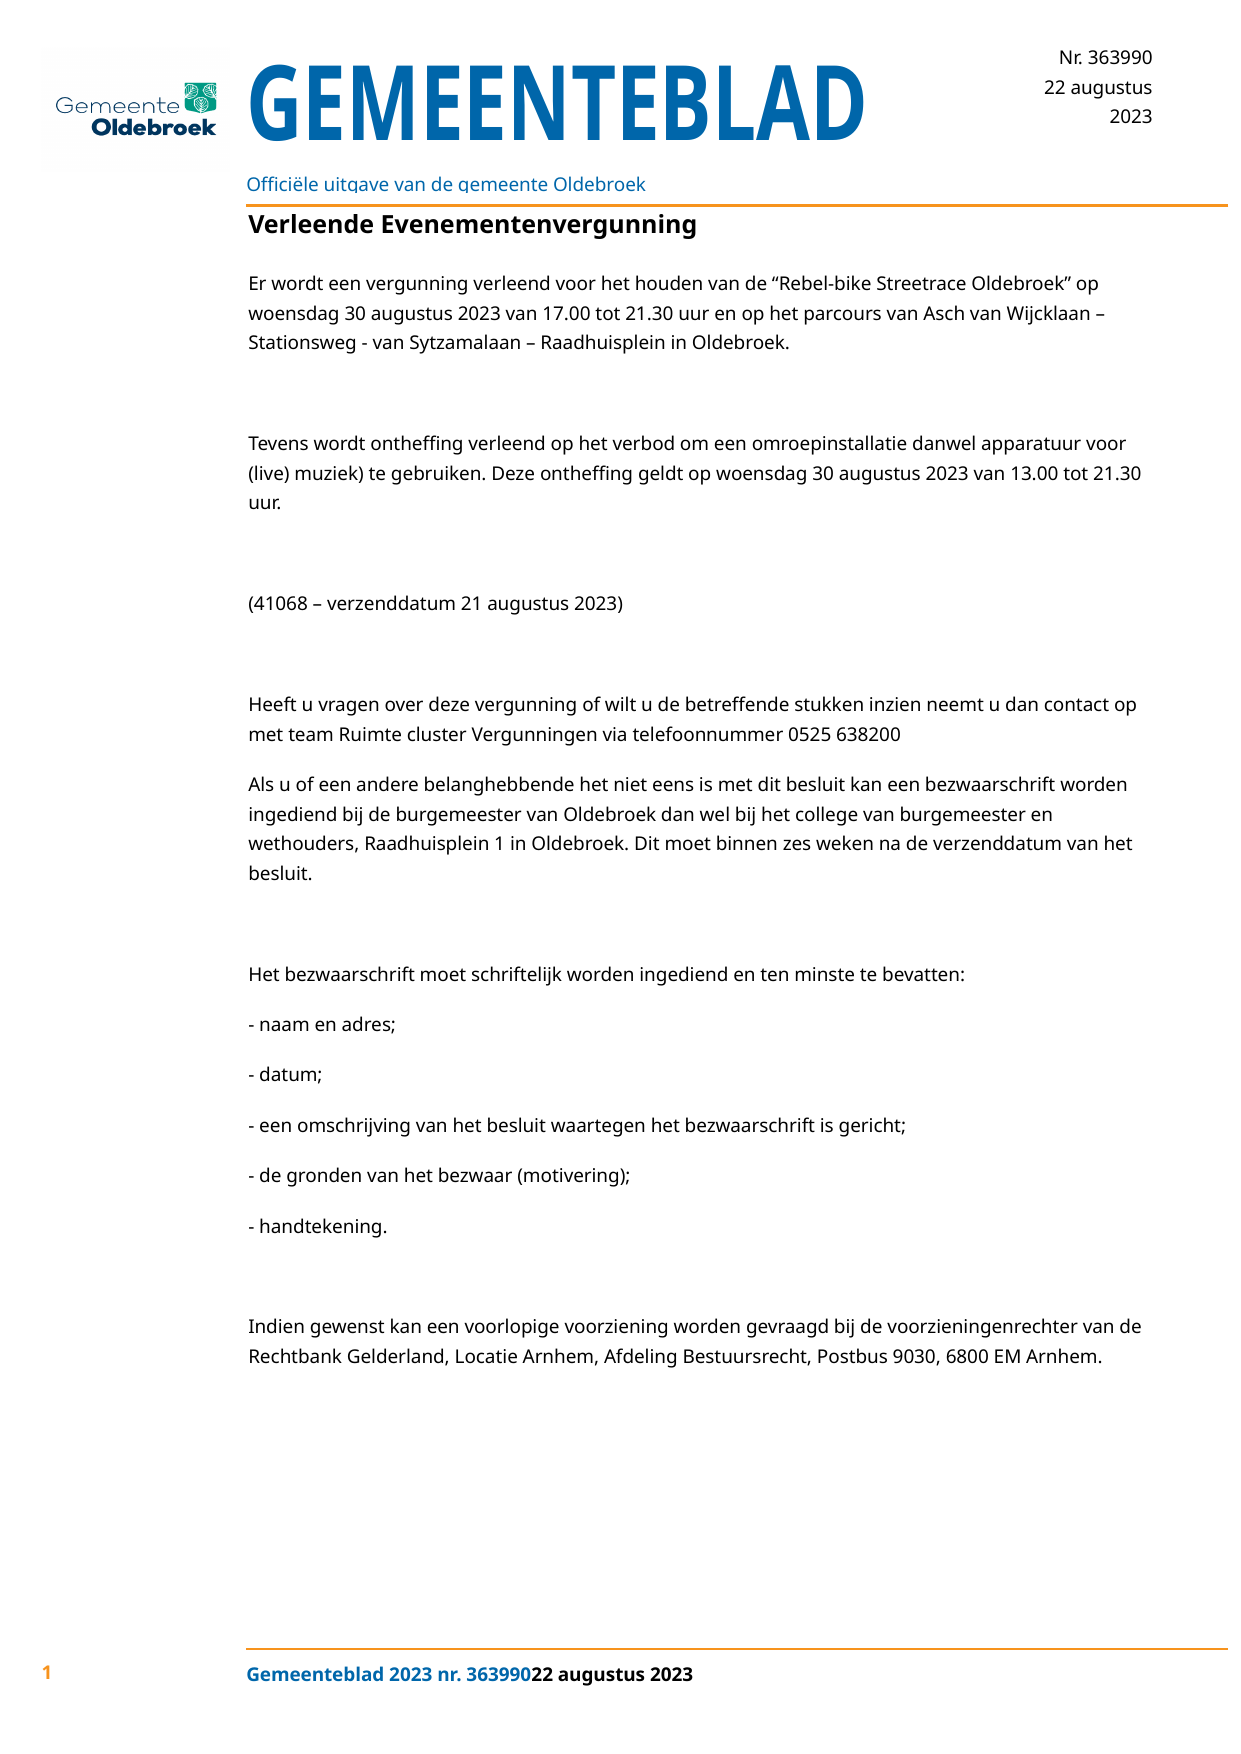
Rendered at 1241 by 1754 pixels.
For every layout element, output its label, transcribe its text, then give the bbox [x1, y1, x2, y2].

text - een omschrijving van het besluit waartegen het bezwaarschrift is gericht; [248, 1112, 1152, 1138]
picture [41, 47, 231, 172]
text - datum; [248, 1062, 1152, 1087]
text Het bezwaarschrift moet schriftelijk worden ingediend en ten minste te bevatten: [248, 961, 1152, 986]
text Verleende Evenementenvergunning [248, 207, 1152, 241]
text (41068 – verzenddatum 21 augustus 2023) [248, 590, 1152, 616]
text - handtekening. [248, 1213, 1152, 1238]
text - de gronden van het bezwaar (motivering); [248, 1162, 1152, 1188]
text - naam en adres; [248, 1011, 1152, 1037]
text Er wordt een vergunning verleend voor het houden van de “Rebel-bike Streetrace Oldebroek” op woensdag 30 augustus 2023 van 17.00 tot 21.30 uur en op het parcours van Asch van Wijcklaan – Stationsweg - van Sytzamalaan – Raadhuisplein in Oldebroek. [248, 270, 1152, 355]
text Als u of een andere belanghebbende het niet eens is met dit besluit kan een bezwaarschrift worden ingediend bij de burgemeester van Oldebroek dan wel bij het college van burgemeester en wethouders, Raadhuisplein 1 in Oldebroek. Dit moet binnen zes weken na de verzenddatum van het besluit. [248, 771, 1152, 886]
text Indien gewenst kan een voorlopige voorziening worden gevraagd bij de voorzieningenrechter van de Rechtbank Gelderland, Locatie Arnhem, Afdeling Bestuursrecht, Postbus 9030, 6800 EM Arnhem. [248, 1314, 1152, 1369]
text Tevens wordt ontheffing verleend op het verbod om een omroepinstallatie danwel apparatuur voor (live) muziek) te gebruiken. Deze ontheffing geldt op woensdag 30 augustus 2023 van 13.00 tot 21.30 uur. [248, 430, 1152, 515]
text Heeft u vragen over deze vergunning of wilt u de betreffende stukken inzien neemt u dan contact op met team Ruimte cluster Vergunningen via telefoonnummer 0525 638200 [248, 691, 1152, 746]
